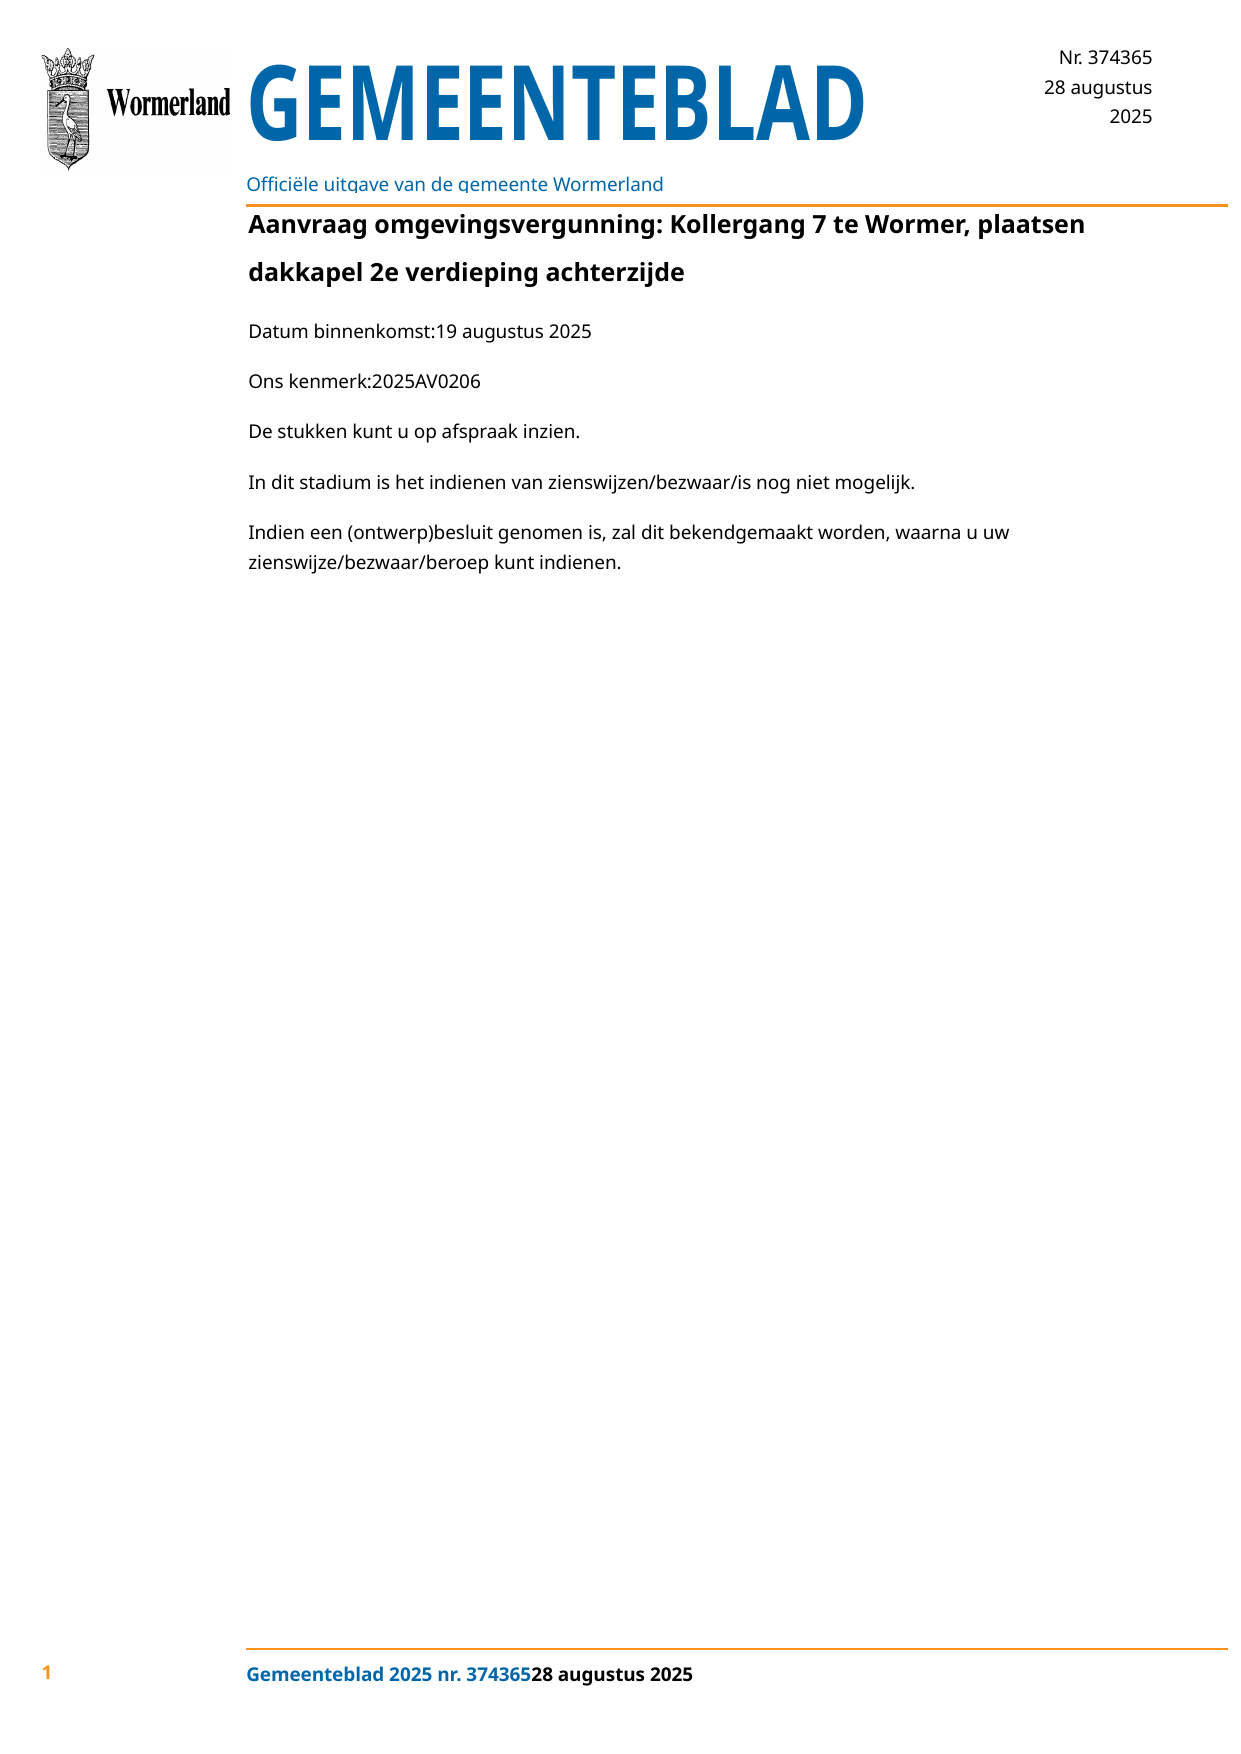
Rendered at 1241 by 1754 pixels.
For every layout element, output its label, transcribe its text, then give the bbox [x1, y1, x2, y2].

text Indien een (ontwerp)besluit genomen is, zal dit bekendgemaakt worden, waarna u uw zienswijze/bezwaar/beroep kunt indienen. [248, 519, 1152, 575]
picture [41, 47, 231, 172]
text Datum binnenkomst:19 augustus 2025 [248, 318, 1152, 344]
text Ons kenmerk:2025AV0206 [248, 368, 1152, 394]
text Aanvraag omgevingsvergunning: Kollergang 7 te Wormer, plaatsen dakkapel 2e verdieping achterzijde [248, 207, 1152, 288]
text De stukken kunt u op afspraak inzien. [248, 419, 1152, 444]
text In dit stadium is het indienen van zienswijzen/bezwaar/is nog niet mogelijk. [248, 469, 1152, 495]
